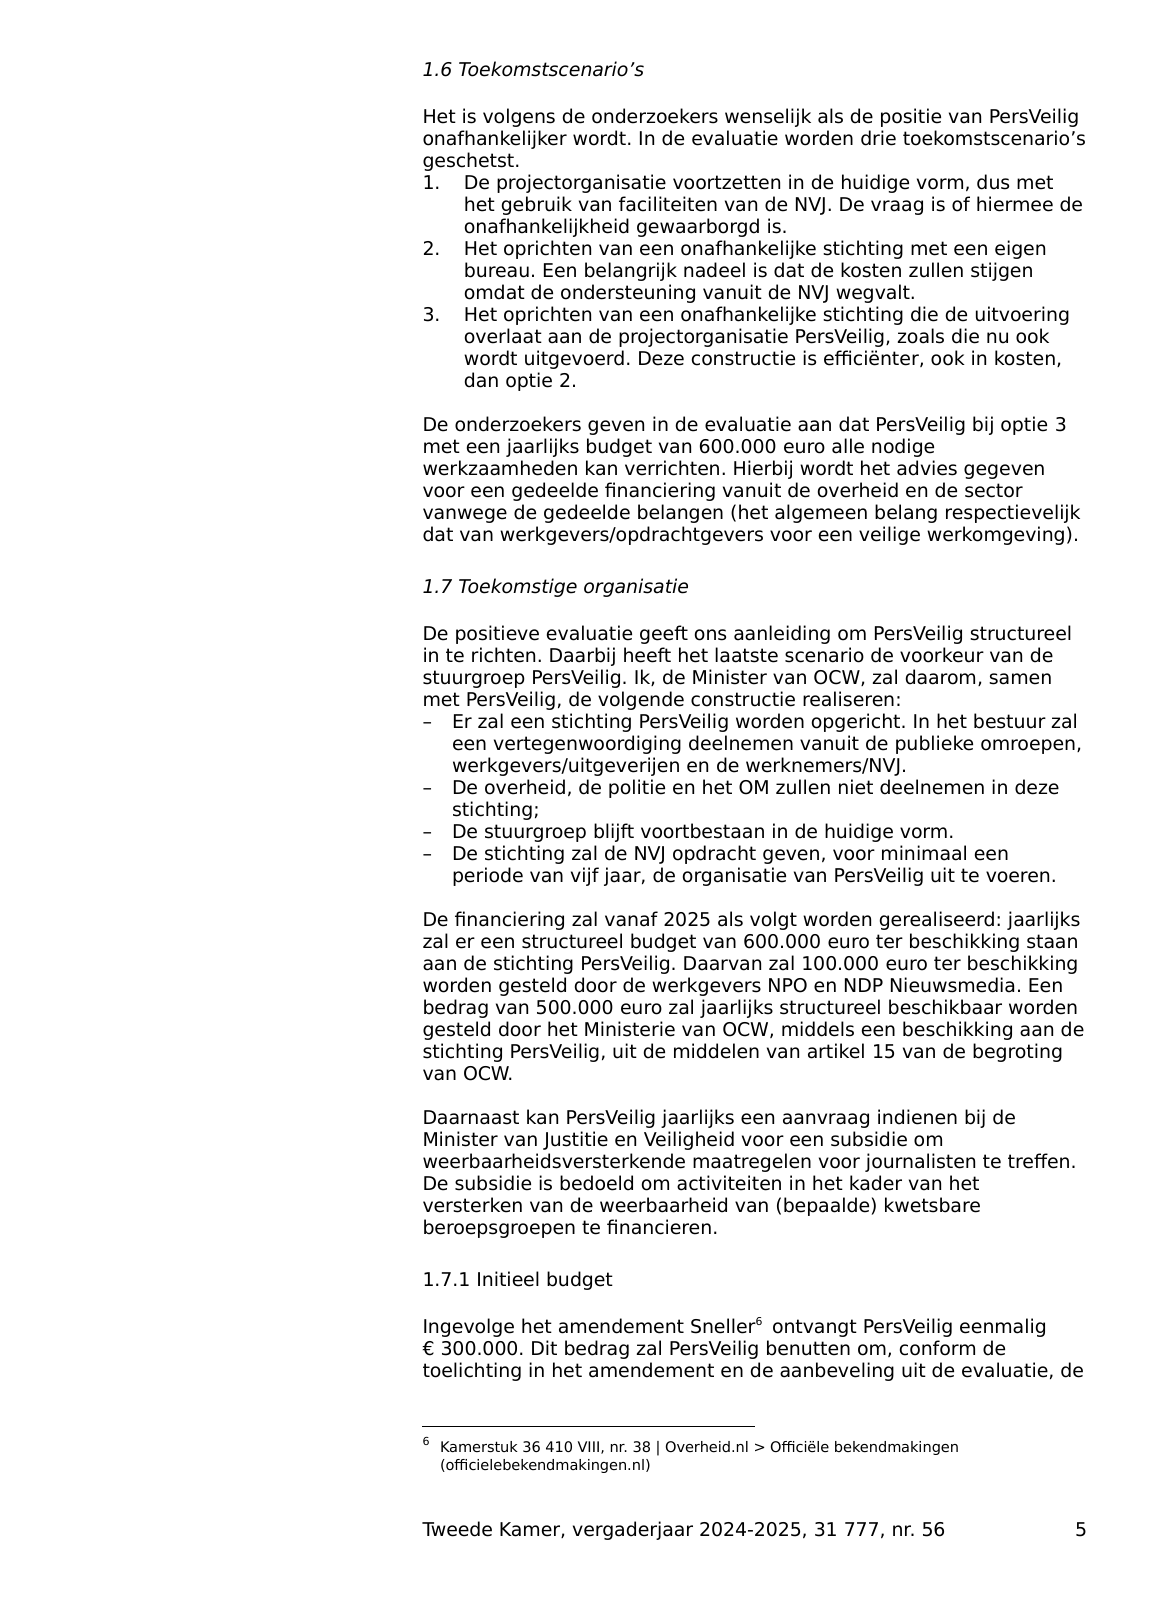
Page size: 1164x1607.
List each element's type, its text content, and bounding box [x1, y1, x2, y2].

text Kamerstuk 36 410 VIII, nr. 38 | Overheid.nl > Officiële bekendmakingen (officielebekendmakingen.nl) [422, 1435, 1087, 1474]
text – Er zal een stichting PersVeilig worden opgericht. In het bestuur zal een vertegenwoordiging deelnemen vanuit de publieke omroepen, werkgevers/uitgeverijen en de werknemers/NVJ. [422, 711, 1087, 777]
text – De overheid, de politie en het OM zullen niet deelnemen in deze stichting; [422, 777, 1087, 821]
text De financiering zal vanaf 2025 als volgt worden gerealiseerd: jaarlijks zal er een structureel budget van 600.000 euro ter beschikking staan aan de stichting PersVeilig. Daarvan zal 100.000 euro ter beschikking worden gesteld door de werkgevers NPO en NDP Nieuwsmedia. Een bedrag van 500.000 euro zal jaarlijks structureel beschikbaar worden gesteld door het Ministerie van OCW, middels een beschikking aan de stichting PersVeilig, uit de middelen van artikel 15 van de begroting van OCW. [422, 909, 1087, 1084]
text 1. De projectorganisatie voortzetten in de huidige vorm, dus met het gebruik van faciliteiten van de NVJ. De vraag is of hiermee de onafhankelijkheid gewaarborgd is. [422, 172, 1087, 238]
subtitle 1.6 Toekomstscenario’s [422, 59, 1087, 81]
text Daarnaast kan PersVeilig jaarlijks een aanvraag indienen bij de Minister van Justitie en Veiligheid voor een subsidie om weerbaarheidsversterkende maatregelen voor journalisten te treffen. De subsidie is bedoeld om activiteiten in het kader van het versterken van de weerbaarheid van (bepaalde) kwetsbare beroepsgroepen te financieren. [422, 1107, 1087, 1239]
text Het is volgens de onderzoekers wenselijk als de positie van PersVeilig onafhankelijker wordt. In de evaluatie worden drie toekomstscenario’s geschetst. [422, 106, 1087, 172]
text 2. Het oprichten van een onafhankelijke stichting met een eigen bureau. Een belangrijk nadeel is dat de kosten zullen stijgen omdat de ondersteuning vanuit de NVJ wegvalt. [422, 238, 1087, 304]
text – De stuurgroep blijft voortbestaan in de huidige vorm. [422, 821, 1087, 843]
text De positieve evaluatie geeft ons aanleiding om PersVeilig structureel in te richten. Daarbij heeft het laatste scenario de voorkeur van de stuurgroep PersVeilig. Ik, de Minister van OCW, zal daarom, samen met PersVeilig, de volgende constructie realiseren: [422, 623, 1087, 711]
text De onderzoekers geven in de evaluatie aan dat PersVeilig bij optie 3 met een jaarlijks budget van 600.000 euro alle nodige werkzaamheden kan verrichten. Hierbij wordt het advies gegeven voor een gedeelde financiering vanuit de overheid en de sector vanwege de gedeelde belangen (het algemeen belang respectievelijk dat van werkgevers/opdrachtgevers voor een veilige werkomgeving). [422, 414, 1087, 546]
subtitle 1.7 Toekomstige organisatie [422, 576, 1087, 598]
text – De stichting zal de NVJ opdracht geven, voor minimaal een periode van vijf jaar, de organisatie van PersVeilig uit te voeren. [422, 843, 1087, 887]
text Ingevolge het amendement Sneller ontvangt PersVeilig eenmalig € 300.000. Dit bedrag zal PersVeilig benutten om, conform de toelichting in het amendement en de aanbeveling uit de evaluatie, de [422, 1316, 1087, 1382]
subtitle 1.7.1 Initieel budget [422, 1269, 1087, 1291]
text 3. Het oprichten van een onafhankelijke stichting die de uitvoering overlaat aan de projectorganisatie PersVeilig, zoals die nu ook wordt uitgevoerd. Deze constructie is efficiënter, ook in kosten, dan optie 2. [422, 304, 1087, 392]
